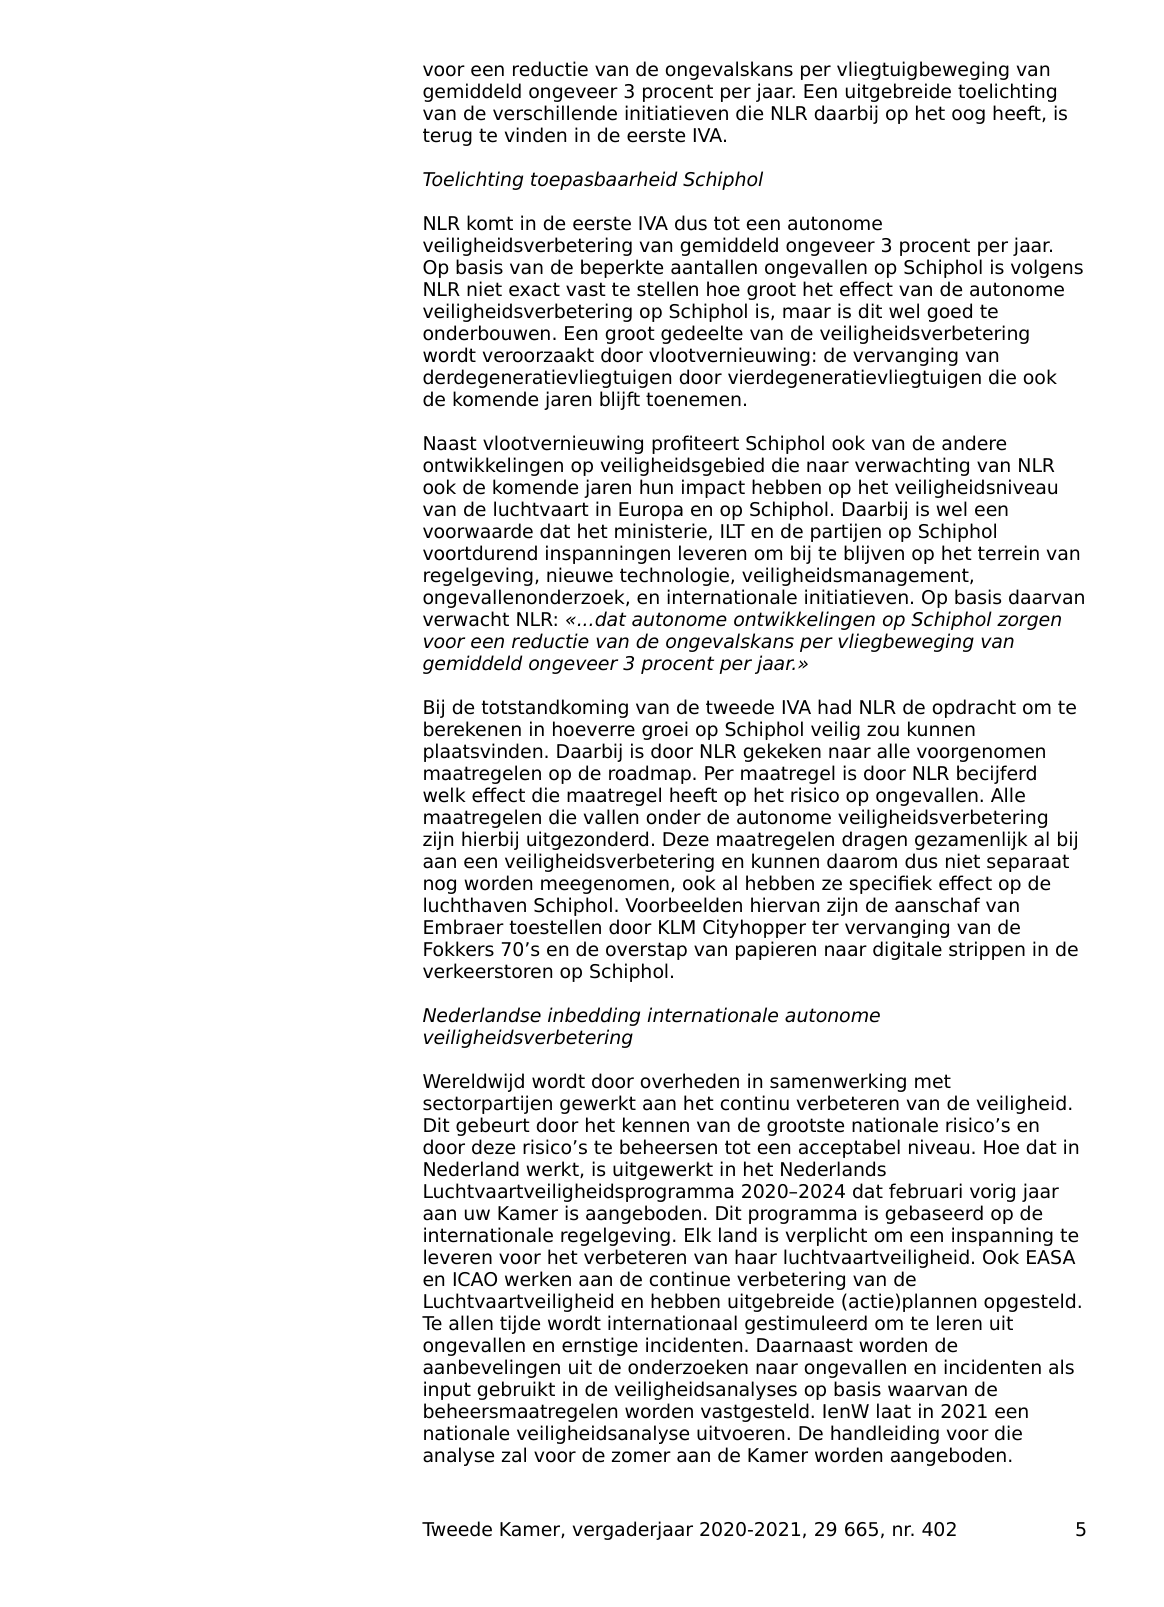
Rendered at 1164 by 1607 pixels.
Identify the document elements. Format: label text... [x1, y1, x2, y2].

subtitle Toelichting toepasbaarheid Schiphol [422, 169, 1087, 191]
text Wereldwijd wordt door overheden in samenwerking met sectorpartijen gewerkt aan het continu verbeteren van de veiligheid. Dit gebeurt door het kennen van de grootste nationale risico’s en door deze risico’s te beheersen tot een acceptabel niveau. Hoe dat in Nederland werkt, is uitgewerkt in het Nederlands Luchtvaartveiligheidsprogramma 2020–2024 dat februari vorig jaar aan uw Kamer is aangeboden. Dit programma is gebaseerd op de internationale regelgeving. Elk land is verplicht om een inspanning te leveren voor het verbeteren van haar luchtvaartveiligheid. Ook EASA en ICAO werken aan de continue verbetering van de Luchtvaartveiligheid en hebben uitgebreide (actie)plannen opgesteld. Te allen tijde wordt internationaal gestimuleerd om te leren uit ongevallen en ernstige incidenten. Daarnaast worden de aanbevelingen uit de onderzoeken naar ongevallen en incidenten als input gebruikt in de veiligheidsanalyses op basis waarvan de beheersmaatregelen worden vastgesteld. IenW laat in 2021 een nationale veiligheidsanalyse uitvoeren. De handleiding voor die analyse zal voor de zomer aan de Kamer worden aangeboden. [422, 1071, 1087, 1467]
subtitle Nederlandse inbedding internationale autonome veiligheidsverbetering [422, 1005, 1087, 1049]
text NLR komt in de eerste IVA dus tot een autonome veiligheidsverbetering van gemiddeld ongeveer 3 procent per jaar. Op basis van de beperkte aantallen ongevallen op Schiphol is volgens NLR niet exact vast te stellen hoe groot het effect van de autonome veiligheidsverbetering op Schiphol is, maar is dit wel goed te onderbouwen. Een groot gedeelte van de veiligheidsverbetering wordt veroorzaakt door vlootvernieuwing: de vervanging van derdegeneratievliegtuigen door vierdegeneratievliegtuigen die ook de komende jaren blijft toenemen. [422, 213, 1087, 411]
text Naast vlootvernieuwing profiteert Schiphol ook van de andere ontwikkelingen op veiligheidsgebied die naar verwachting van NLR ook de komende jaren hun impact hebben op het veiligheidsniveau van de luchtvaart in Europa en op Schiphol. Daarbij is wel een voorwaarde dat het ministerie, ILT en de partijen op Schiphol voortdurend inspanningen leveren om bij te blijven op het terrein van regelgeving, nieuwe technologie, veiligheidsmanagement, ongevallenonderzoek, en internationale initiatieven. Op basis daarvan verwacht NLR: «...dat autonome ontwikkelingen op Schiphol zorgen voor een reductie van de ongevalskans per vliegbeweging van gemiddeld ongeveer 3 procent per jaar.» [422, 433, 1087, 675]
text voor een reductie van de ongevalskans per vliegtuigbeweging van gemiddeld ongeveer 3 procent per jaar. Een uitgebreide toelichting van de verschillende initiatieven die NLR daarbij op het oog heeft, is terug te vinden in de eerste IVA. [422, 59, 1087, 147]
text Bij de totstandkoming van de tweede IVA had NLR de opdracht om te berekenen in hoeverre groei op Schiphol veilig zou kunnen plaatsvinden. Daarbij is door NLR gekeken naar alle voorgenomen maatregelen op de roadmap. Per maatregel is door NLR becijferd welk effect die maatregel heeft op het risico op ongevallen. Alle maatregelen die vallen onder de autonome veiligheidsverbetering zijn hierbij uitgezonderd. Deze maatregelen dragen gezamenlijk al bij aan een veiligheidsverbetering en kunnen daarom dus niet separaat nog worden meegenomen, ook al hebben ze specifiek effect op de luchthaven Schiphol. Voorbeelden hiervan zijn de aanschaf van Embraer toestellen door KLM Cityhopper ter vervanging van de Fokkers 70’s en de overstap van papieren naar digitale strippen in de verkeerstoren op Schiphol. [422, 697, 1087, 983]
